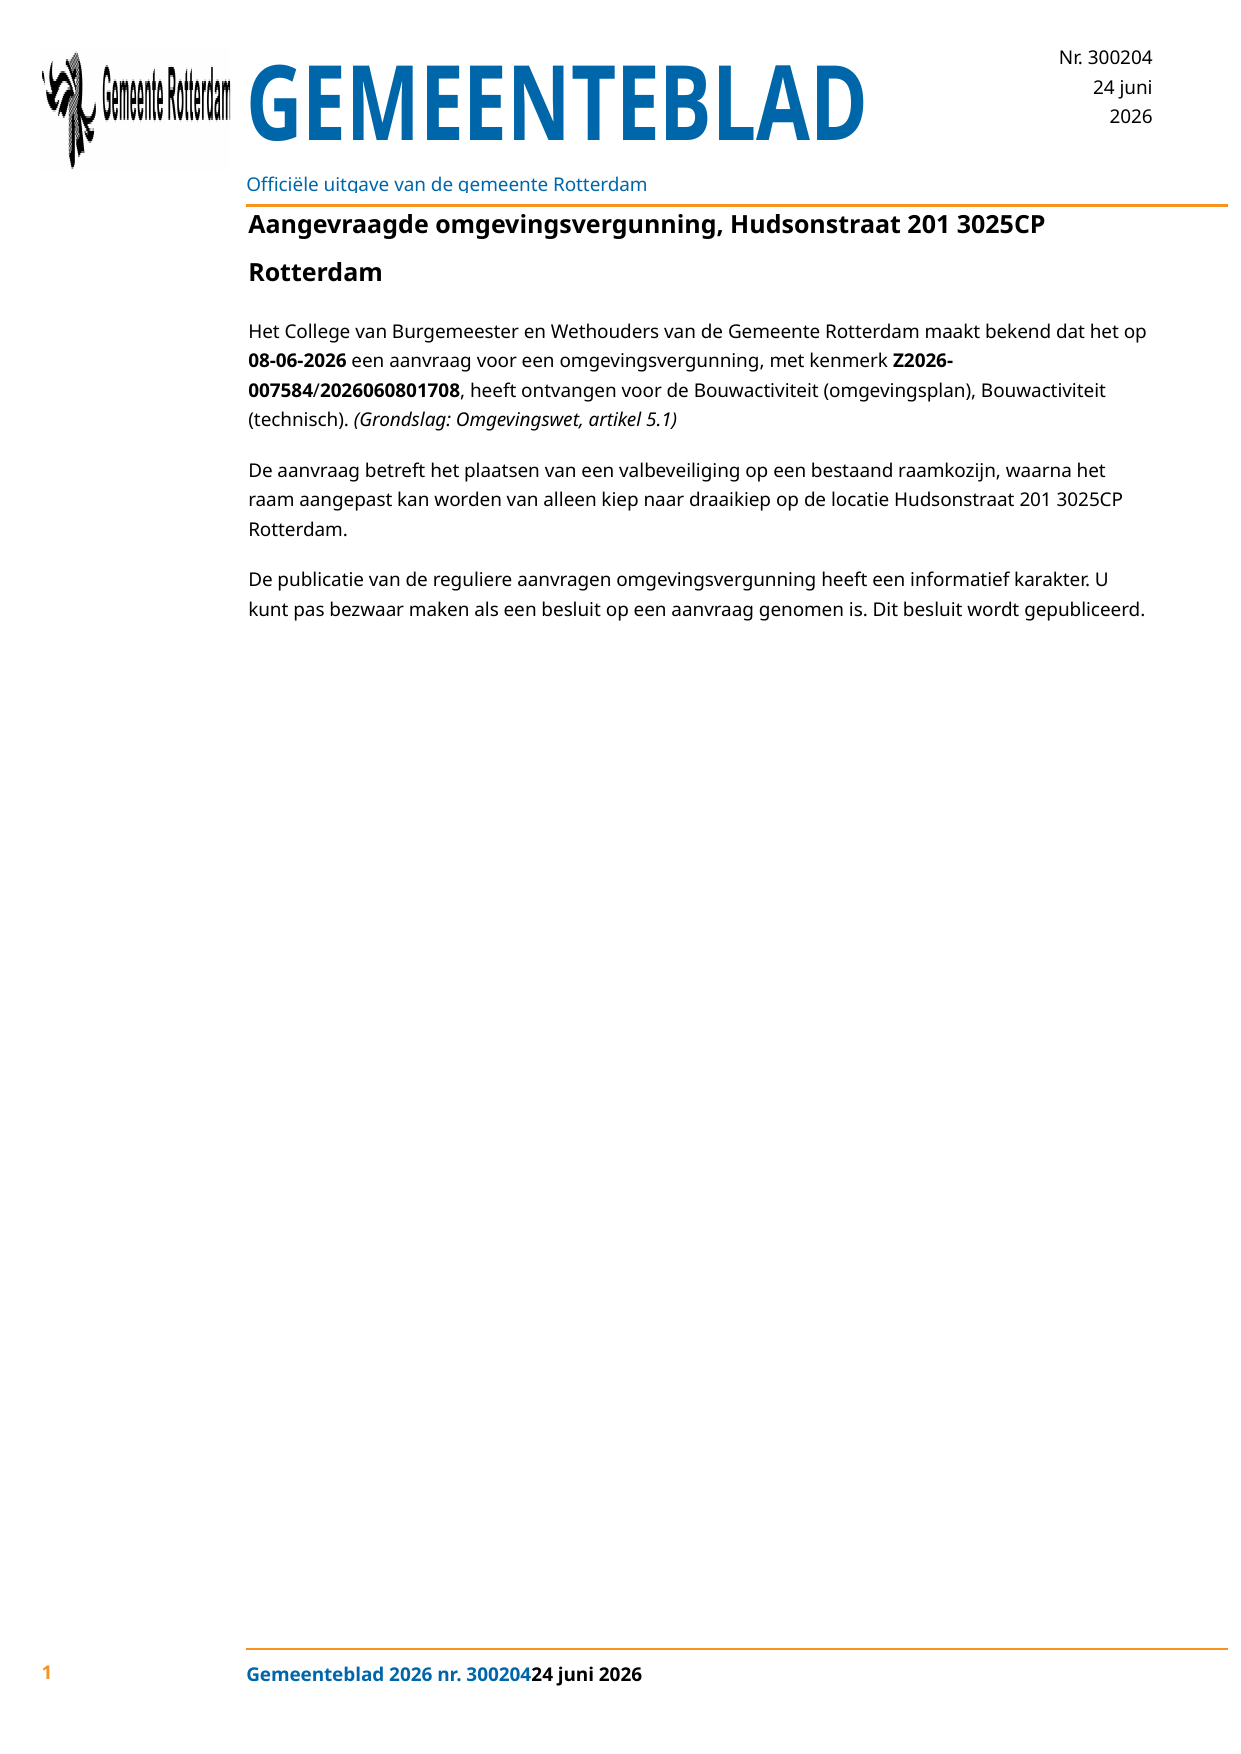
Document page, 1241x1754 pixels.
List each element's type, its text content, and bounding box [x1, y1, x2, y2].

text Het College van Burgemeester en Wethouders van de Gemeente Rotterdam maakt bekend dat het op 08-06-2026 een aanvraag voor een omgevingsvergunning, met kenmerk Z2026-007584/2026060801708, heeft ontvangen voor de Bouwactiviteit (omgevingsplan), Bouwactiviteit (technisch). (Grondslag: Omgevingswet, artikel 5.1) [248, 318, 1152, 432]
text De publicatie van de reguliere aanvragen omgevingsvergunning heeft een informatief karakter. U kunt pas bezwaar maken als een besluit op een aanvraag genomen is. Dit besluit wordt gepubliceerd. [248, 567, 1152, 622]
text Aangevraagde omgevingsvergunning, Hudsonstraat 201 3025CP Rotterdam [248, 207, 1152, 288]
picture [41, 47, 231, 172]
text De aanvraag betreft het plaatsen van een valbeveiliging op een bestaand raamkozijn, waarna het raam aangepast kan worden van alleen kiep naar draaikiep op de locatie Hudsonstraat 201 3025CP Rotterdam. [248, 457, 1152, 542]
